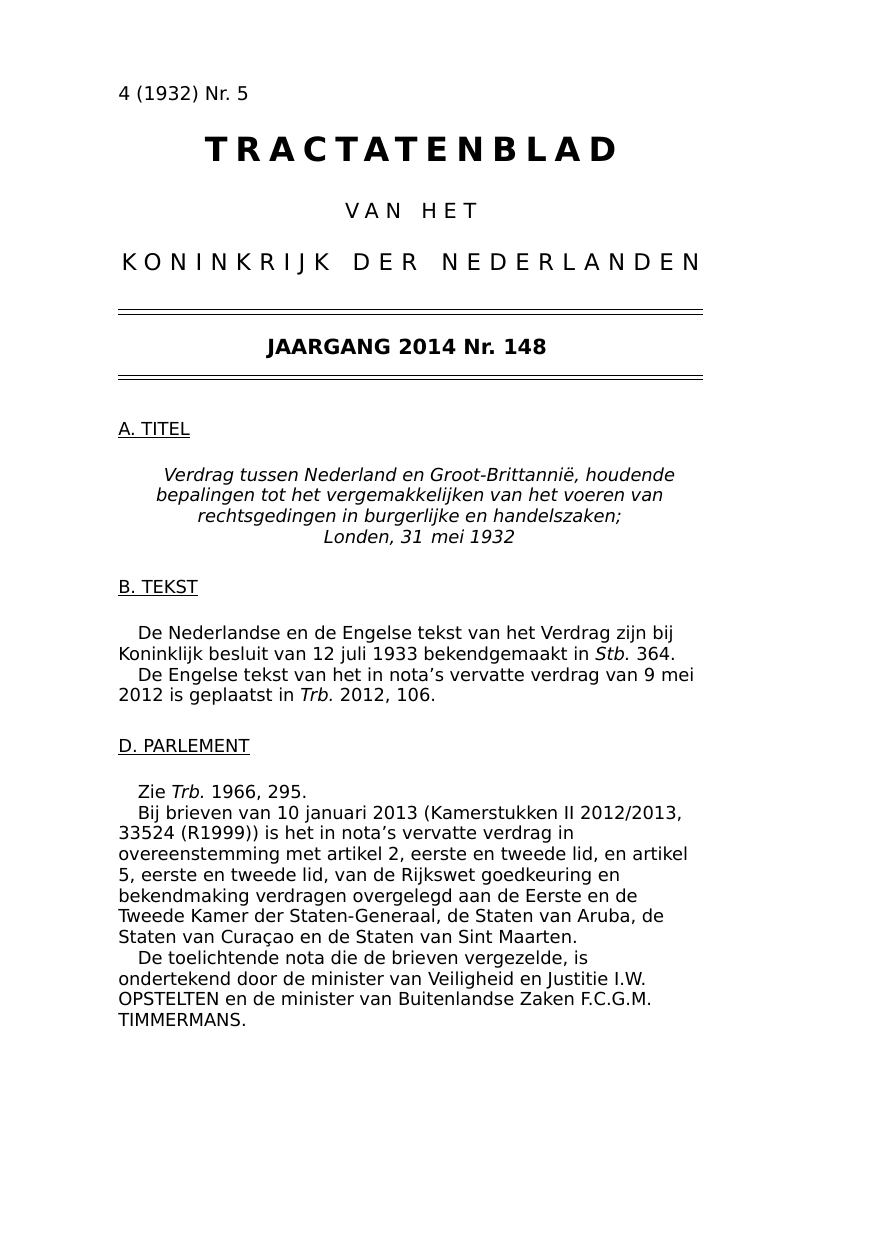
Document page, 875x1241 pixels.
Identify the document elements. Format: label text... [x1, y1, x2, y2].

text De toelichtende nota die de brieven vergezelde, is ondertekend door de minister van Veiligheid en Justitie I.W. OPSTELTEN en de minister van Buitenlandse Zaken F.C.G.M. TIMMERMANS. [118, 948, 703, 1031]
text Bij brieven van 10 januari 2013 (Kamerstukken II 2012/2013, 33524 (R1999)) is het in nota’s vervatte verdrag in overeenstemming met artikel 2, eerste en tweede lid, en artikel 5, eerste en tweede lid, van de Rijkswet goedkeuring en bekendmaking verdragen overgelegd aan de Eerste en de Tweede Kamer der Staten-Generaal, de Staten van Aruba, de Staten van Curaçao en de Staten van Sint Maarten. [118, 802, 703, 948]
text De Nederlandse en de Engelse tekst van het Verdrag zijn bij Koninklijk besluit van 12 juli 1933 bekendgemaakt in Stb. 364. [118, 623, 703, 664]
subtitle A. TITEL [118, 419, 703, 439]
subtitle B. TEKST [118, 577, 703, 598]
text 4 (1932) Nr. 5 [118, 83, 703, 105]
text Zie Trb. 1966, 295. [118, 782, 703, 802]
text VAN HET [118, 199, 703, 223]
text De Engelse tekst van het in nota’s vervatte verdrag van 9 mei 2012 is geplaatst in Trb. 2012, 106. [118, 664, 703, 706]
text Londen, 31 mei 1932 [118, 527, 703, 547]
text JAARGANG 2014 Nr. 148 [118, 335, 703, 359]
subtitle D. PARLEMENT [118, 736, 703, 757]
text TRACTATENBLAD [118, 130, 703, 169]
text Verdrag tussen Nederland en Groot-Brittannië, houdende bepalingen tot het vergemakkelijken van het voeren van rechtsgedingen in burgerlijke en handelszaken; [118, 464, 703, 527]
text KONINKRIJK DER NEDERLANDEN [118, 249, 703, 276]
